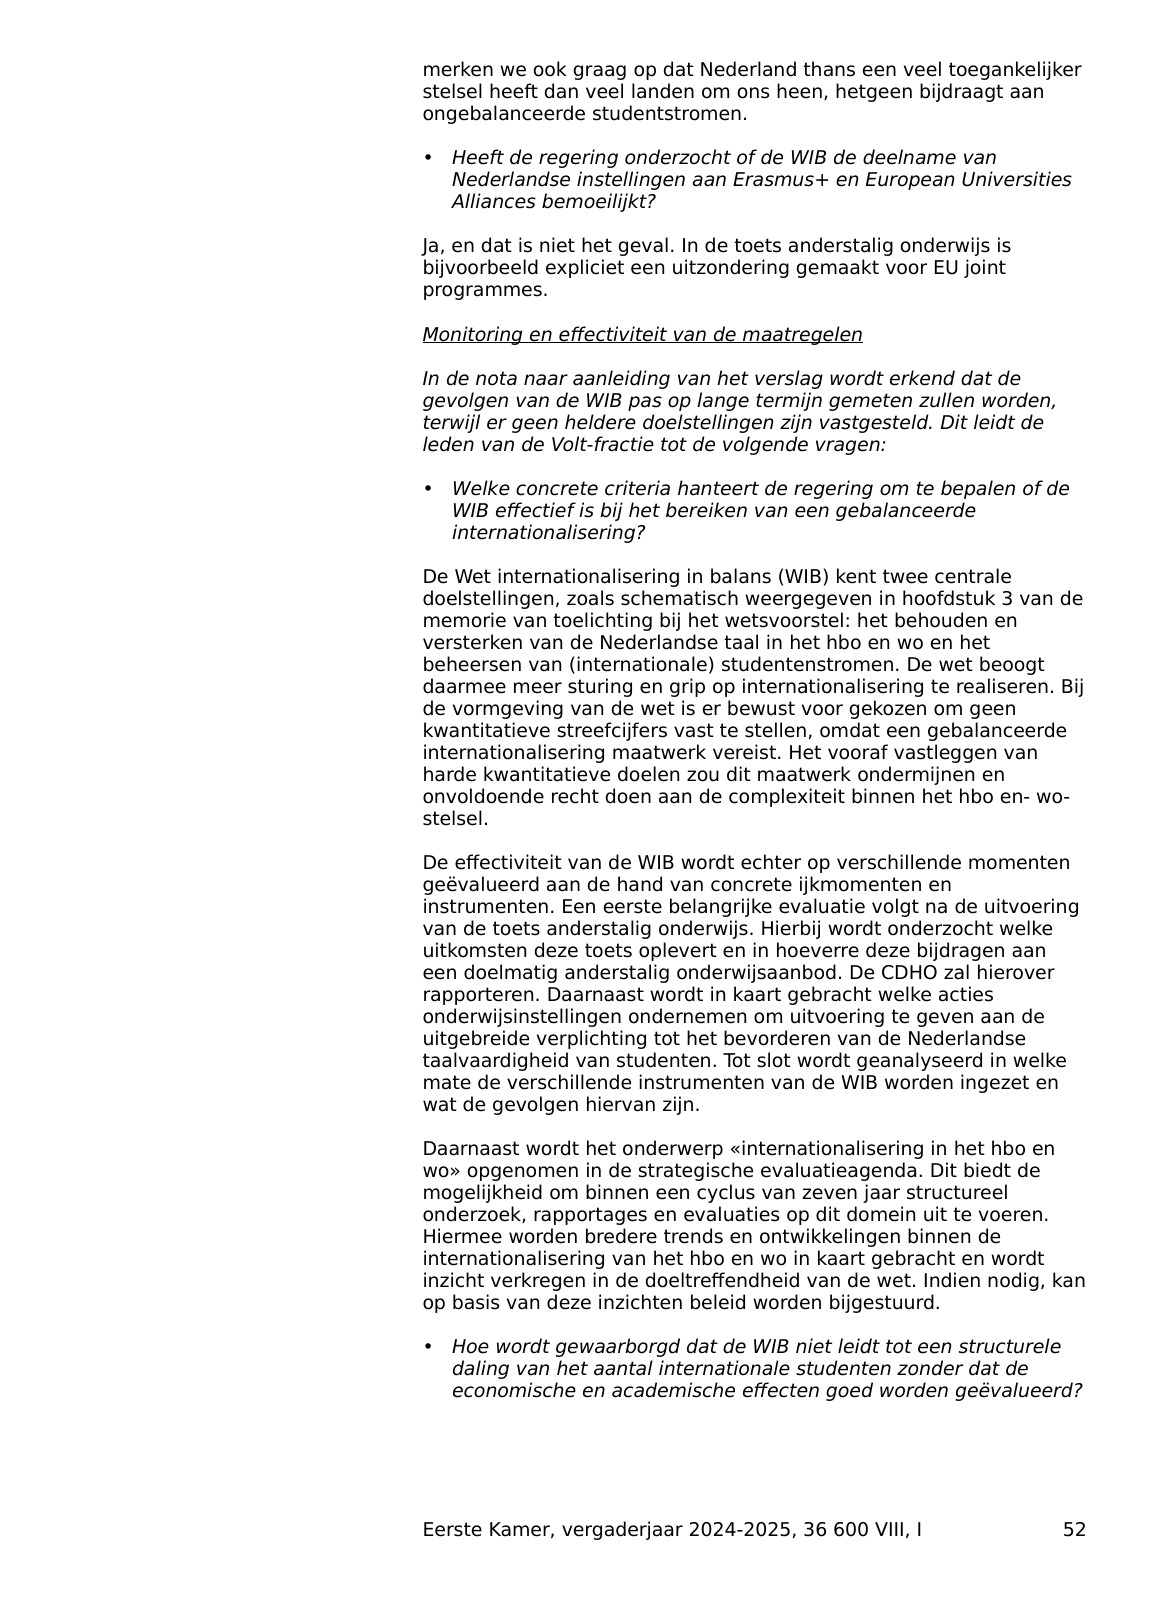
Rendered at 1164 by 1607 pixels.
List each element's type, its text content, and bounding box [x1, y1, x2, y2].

subtitle Monitoring en effectiviteit van de maatregelen [422, 323, 1087, 345]
text De effectiviteit van de WIB wordt echter op verschillende momenten geëvalueerd aan de hand van concrete ijkmomenten en instrumenten. Een eerste belangrijke evaluatie volgt na de uitvoering van de toets anderstalig onderwijs. Hierbij wordt onderzocht welke uitkomsten deze toets oplevert en in hoeverre deze bijdragen aan een doelmatig anderstalig onderwijsaanbod. De CDHO zal hierover rapporteren. Daarnaast wordt in kaart gebracht welke acties onderwijsinstellingen ondernemen om uitvoering te geven aan de uitgebreide verplichting tot het bevorderen van de Nederlandse taalvaardigheid van studenten. Tot slot wordt geanalyseerd in welke mate de verschillende instrumenten van de WIB worden ingezet en wat de gevolgen hiervan zijn. [422, 852, 1087, 1116]
text De Wet internationalisering in balans (WIB) kent twee centrale doelstellingen, zoals schematisch weergegeven in hoofdstuk 3 van de memorie van toelichting bij het wetsvoorstel: het behouden en versterken van de Nederlandse taal in het hbo en wo en het beheersen van (internationale) studentenstromen. De wet beoogt daarmee meer sturing en grip op internationalisering te realiseren. Bij de vormgeving van de wet is er bewust voor gekozen om geen kwantitatieve streefcijfers vast te stellen, omdat een gebalanceerde internationalisering maatwerk vereist. Het vooraf vastleggen van harde kwantitatieve doelen zou dit maatwerk ondermijnen en onvoldoende recht doen aan de complexiteit binnen het hbo en- wo-stelsel. [422, 566, 1087, 829]
text merken we ook graag op dat Nederland thans een veel toegankelijker stelsel heeft dan veel landen om ons heen, hetgeen bijdraagt aan ongebalanceerde studentstromen. [422, 59, 1087, 125]
text Ja, en dat is niet het geval. In de toets anderstalig onderwijs is bijvoorbeeld expliciet een uitzondering gemaakt voor EU joint programmes. [422, 235, 1087, 301]
text • Hoe wordt gewaarborgd dat de WIB niet leidt tot een structurele daling van het aantal internationale studenten zonder dat de economische en academische effecten goed worden geëvalueerd? [422, 1336, 1087, 1402]
text Daarnaast wordt het onderwerp «internationalisering in het hbo en wo» opgenomen in de strategische evaluatieagenda. Dit biedt de mogelijkheid om binnen een cyclus van zeven jaar structureel onderzoek, rapportages en evaluaties op dit domein uit te voeren. Hiermee worden bredere trends en ontwikkelingen binnen de internationalisering van het hbo en wo in kaart gebracht en wordt inzicht verkregen in de doeltreffendheid van de wet. Indien nodig, kan op basis van deze inzichten beleid worden bijgestuurd. [422, 1138, 1087, 1313]
text • Welke concrete criteria hanteert de regering om te bepalen of de WIB effectief is bij het bereiken van een gebalanceerde internationalisering? [422, 478, 1087, 544]
text In de nota naar aanleiding van het verslag wordt erkend dat de gevolgen van de WIB pas op lange termijn gemeten zullen worden, terwijl er geen heldere doelstellingen zijn vastgesteld. Dit leidt de leden van de Volt-fractie tot de volgende vragen: [422, 368, 1087, 456]
text • Heeft de regering onderzocht of de WIB de deelname van Nederlandse instellingen aan Erasmus+ en European Universities Alliances bemoeilijkt? [422, 147, 1087, 213]
